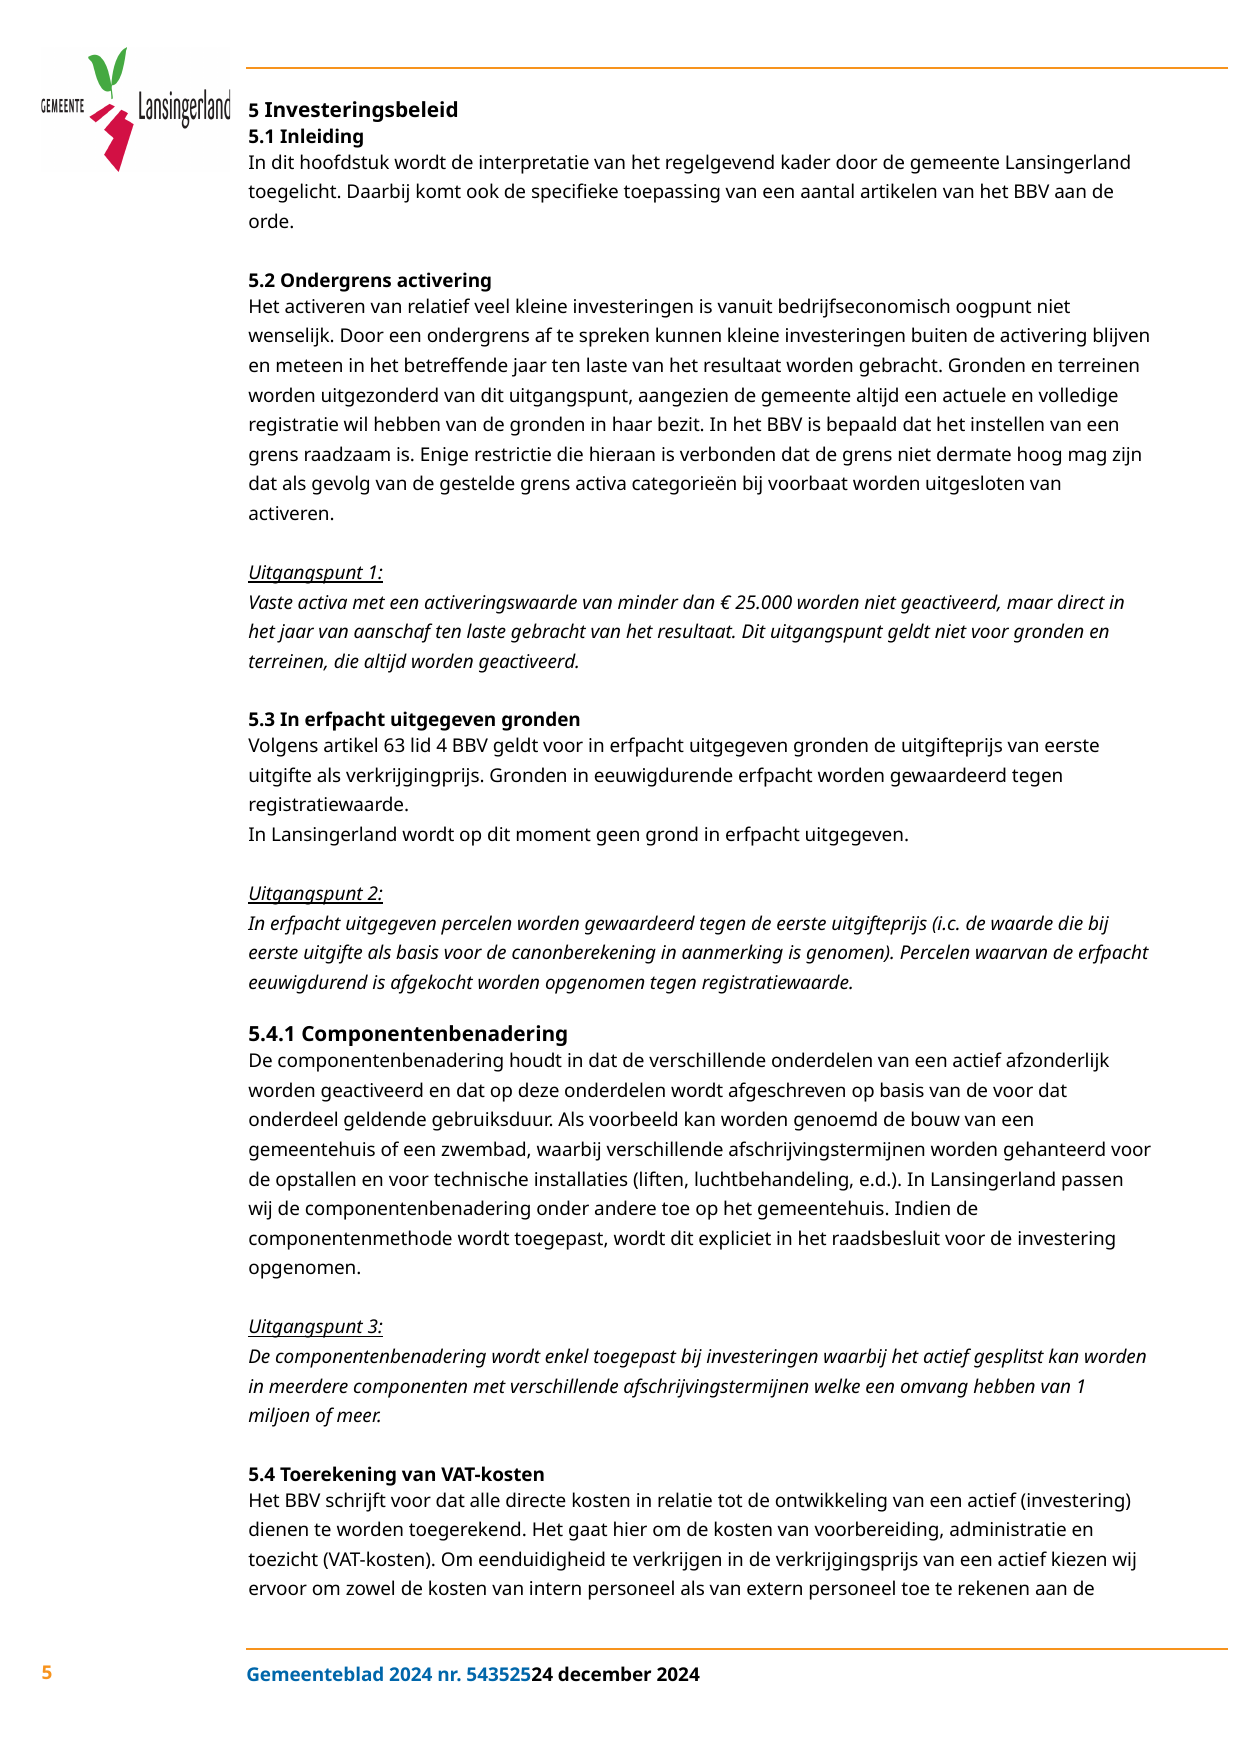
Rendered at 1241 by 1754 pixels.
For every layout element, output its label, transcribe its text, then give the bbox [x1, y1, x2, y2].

table_header Uitgangspunt 2: In erfpacht uitgegeven percelen worden gewaardeerd tegen de eerste uitgifteprijs (i.c. de waarde die bij eerste uitgifte als basis voor de canonberekening in aanmerking is genomen). Percelen waarvan de erfpacht eeuwigdurend is afgekocht worden opgenomen tegen registratiewaarde. [248, 880, 1152, 995]
text Volgens artikel 63 lid 4 BBV geldt voor in erfpacht uitgegeven gronden de uitgifteprijs van eerste uitgifte als verkrijgingprijs. Gronden in eeuwigdurende erfpacht worden gewaardeerd tegen registratiewaarde. [248, 732, 1152, 817]
text 5 Investeringsbeleid [248, 95, 1152, 123]
picture [41, 47, 231, 172]
text Het BBV schrijft voor dat alle directe kosten in relatie tot de ontwikkeling van een actief (investering) dienen te worden toegerekend. Het gaat hier om de kosten van voorbereiding, administratie en toezicht (VAT-kosten). Om eenduidigheid te verkrijgen in de verkrijgingsprijs van een actief kiezen wij ervoor om zowel de kosten van intern personeel als van extern personeel toe te rekenen aan de [248, 1487, 1152, 1601]
text In Lansingerland wordt op dit moment geen grond in erfpacht uitgegeven. [248, 821, 1152, 847]
text De componentenbenadering houdt in dat de verschillende onderdelen van een actief afzonderlijk worden geactiveerd en dat op deze onderdelen wordt afgeschreven op basis van de voor dat onderdeel geldende gebruiksduur. Als voorbeeld kan worden genoemd de bouw van een gemeentehuis of een zwembad, waarbij verschillende afschrijvingstermijnen worden gehanteerd voor de opstallen en voor technische installaties (liften, luchtbehandeling, e.d.). In Lansingerland passen wij de componentenbenadering onder andere toe op het gemeentehuis. Indien de componentenmethode wordt toegepast, wordt dit expliciet in het raadsbesluit voor de investering opgenomen. [248, 1047, 1152, 1280]
text In dit hoofdstuk wordt de interpretatie van het regelgevend kader door de gemeente Lansingerland toegelicht. Daarbij komt ook de specifieke toepassing van een aantal artikelen van het BBV aan de orde. [248, 149, 1152, 234]
text 5.1 Inleiding [248, 123, 1152, 149]
text 5.3 In erfpacht uitgegeven gronden [248, 707, 1152, 732]
text 5.4 Toerekening van VAT-kosten [248, 1461, 1152, 1487]
text Het activeren van relatief veel kleine investeringen is vanuit bedrijfseconomisch oogpunt niet wenselijk. Door een ondergrens af te spreken kunnen kleine investeringen buiten de activering blijven en meteen in het betreffende jaar ten laste van het resultaat worden gebracht. Gronden en terreinen worden uitgezonderd van dit uitgangspunt, aangezien de gemeente altijd een actuele en volledige registratie wil hebben van de gronden in haar bezit. In het BBV is bepaald dat het instellen van een grens raadzaam is. Enige restrictie die hieraan is verbonden dat de grens niet dermate hoog mag zijn dat als gevolg van de gestelde grens activa categorieën bij voorbaat worden uitgesloten van activeren. [248, 293, 1152, 526]
text 5.2 Ondergrens activering [248, 267, 1152, 293]
table_header Uitgangspunt 3: De componentenbenadering wordt enkel toegepast bij investeringen waarbij het actief gesplitst kan worden in meerdere componenten met verschillende afschrijvingstermijnen welke een omvang hebben van 1 miljoen of meer. [248, 1314, 1152, 1428]
table_header Uitgangspunt 1: Vaste activa met een activeringswaarde van minder dan € 25.000 worden niet geactiveerd, maar direct in het jaar van aanschaf ten laste gebracht van het resultaat. Dit uitgangspunt geldt niet voor gronden en terreinen, die altijd worden geactiveerd. [248, 559, 1152, 674]
text 5.4.1 Componentenbenadering [248, 1019, 1152, 1047]
